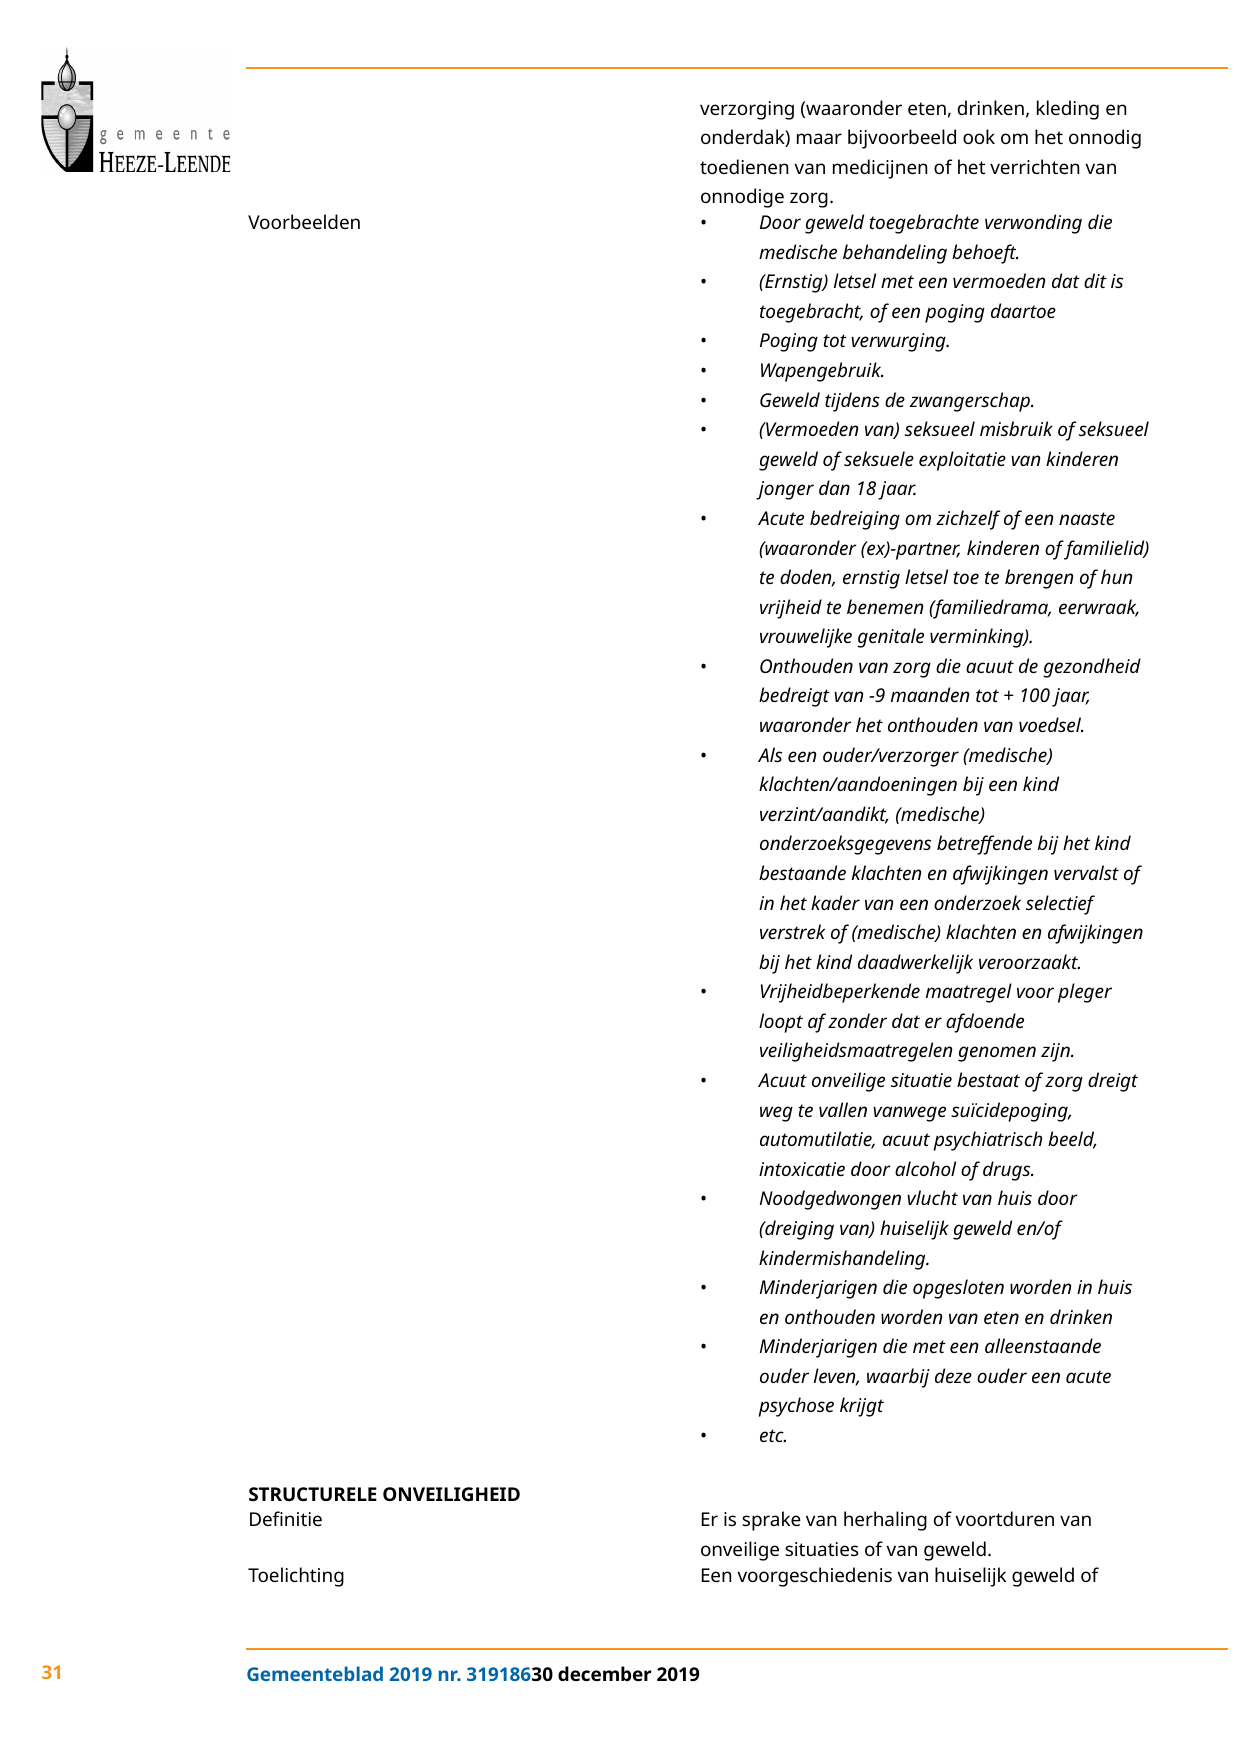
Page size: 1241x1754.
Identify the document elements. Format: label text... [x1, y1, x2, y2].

table_cell [248, 95, 700, 209]
table_cell verzorging (waaronder eten, drinken, kleding en onderdak) maar bijvoorbeeld ook om het onnodig toedienen van medicijnen of het verrichten van onnodige zorg. [700, 95, 1152, 209]
picture [41, 47, 231, 172]
table_header STRUCTURELE ONVEILIGHEID [248, 1481, 1152, 1507]
table_cell Door geweld toegebrachte verwonding die medische behandeling behoeft. (Ernstig) letsel met een vermoeden dat dit is toegebracht, of een poging daartoe Poging tot verwurging. Wapengebruik. Geweld tijdens de zwangerschap. (Vermoeden van) seksueel misbruik of seksueel geweld of seksuele exploitatie van kinderen jonger dan 18 jaar. Acute bedreiging om zichzelf of een naaste (waaronder (ex)-partner, kinderen of familielid) te doden, ernstig letsel toe te brengen of hun vrijheid te benemen (familiedrama, eerwraak, vrouwelijke genitale verminking). Onthouden van zorg die acuut de gezondheid bedreigt van -9 maanden tot + 100 jaar, waaronder het onthouden van voedsel. Als een ouder/verzorger (medische) klachten/aandoeningen bij een kind verzint/aandikt, (medische) onderzoeksgegevens betreffende bij het kind bestaande klachten en afwijkingen vervalst of in het kader van een onderzoek selectief verstrek of (medische) klachten en afwijkingen bij het kind daadwerkelijk veroorzaakt. Vrijheidbeperkende maatregel voor pleger loopt af zonder dat er afdoende veiligheidsmaatregelen genomen zijn. Acuut onveilige situatie bestaat of zorg dreigt weg te vallen vanwege suïcidepoging, automutilatie, acuut psychiatrisch beeld, intoxicatie door alcohol of drugs. Noodgedwongen vlucht van huis door (dreiging van) huiselijk geweld en/of kindermishandeling. Minderjarigen die opgesloten worden in huis en onthouden worden van eten en drinken Minderjarigen die met een alleenstaande ouder leven, waarbij deze ouder een acute psychose krijgt etc. [700, 209, 1152, 1448]
table_cell Voorbeelden [248, 209, 700, 1448]
table_cell Er is sprake van herhaling of voortduren van onveilige situaties of van geweld. [700, 1507, 1152, 1562]
table_cell Definitie [248, 1507, 700, 1562]
table_cell Een voorgeschiedenis van huiselijk geweld of [700, 1562, 1152, 1588]
table_cell Toelichting [248, 1562, 700, 1588]
